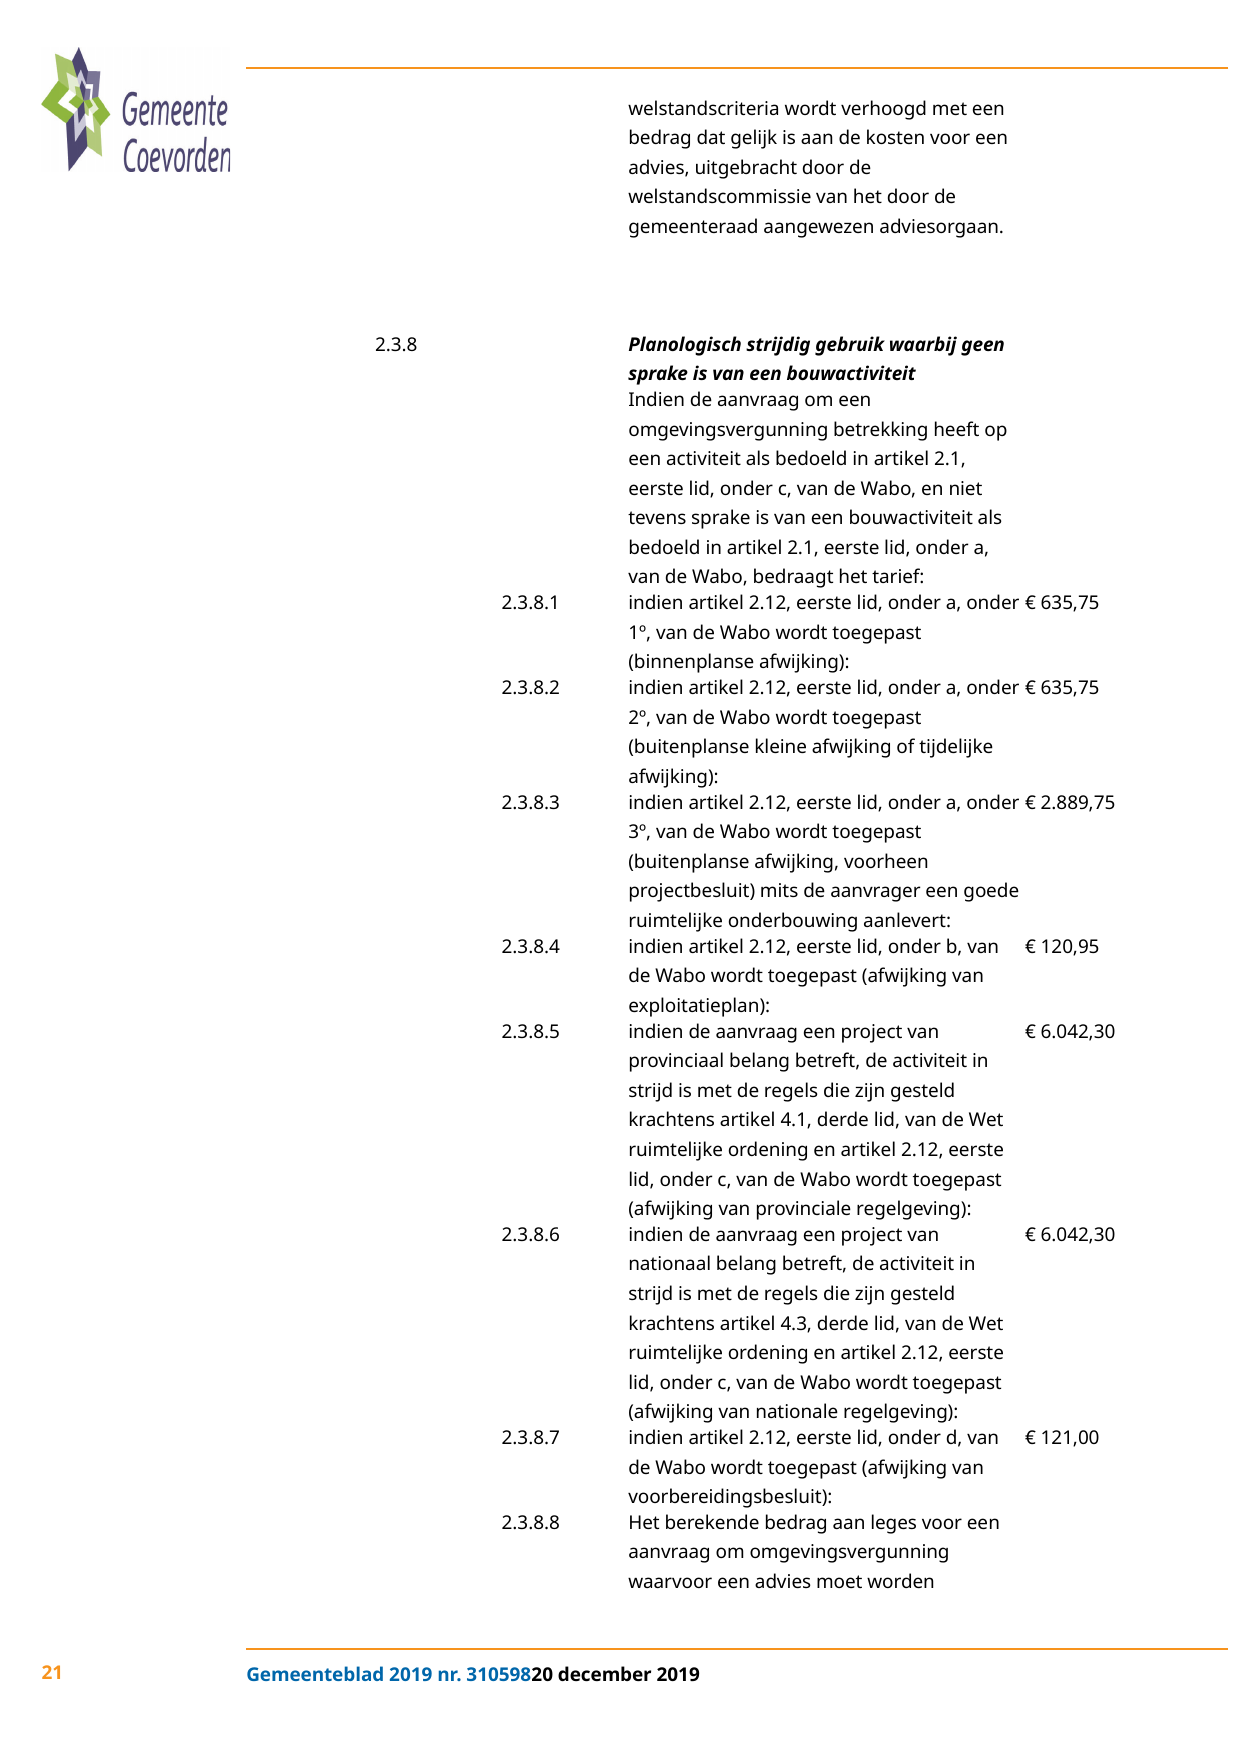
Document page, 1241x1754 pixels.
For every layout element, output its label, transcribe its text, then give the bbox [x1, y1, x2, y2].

table_cell [375, 1424, 501, 1509]
table_cell Het berekende bedrag aan leges voor een aanvraag om omgevingsvergunning waarvoor een advies moet worden [628, 1509, 1025, 1594]
table_cell € 6.042,30 [1025, 1018, 1152, 1221]
table_cell [248, 1509, 375, 1594]
table_cell € 120,95 [1025, 933, 1152, 1018]
table_header [501, 331, 628, 386]
table_cell indien artikel 2.12, eerste lid, onder a, onder 3º, van de Wabo wordt toegepast (buitenplanse afwijking, voorheen projectbesluit) mits de aanvrager een goede ruimtelijke onderbouwing aanlevert: [628, 789, 1025, 933]
table_cell indien artikel 2.12, eerste lid, onder a, onder 2º, van de Wabo wordt toegepast (buitenplanse kleine afwijking of tijdelijke afwijking): [628, 674, 1025, 789]
table_cell [375, 933, 501, 1018]
table_cell 2.3.8.3 [501, 789, 628, 933]
table_cell [375, 95, 501, 298]
table_cell [1025, 386, 1152, 589]
table_cell indien artikel 2.12, eerste lid, onder d, van de Wabo wordt toegepast (afwijking van voorbereidingsbesluit): [628, 1424, 1025, 1509]
table_cell € 121,00 [1025, 1424, 1152, 1509]
table_cell [248, 789, 375, 933]
table_cell [375, 789, 501, 933]
table_cell 2.3.8.4 [501, 933, 628, 1018]
table_cell [248, 386, 375, 589]
table_cell [375, 590, 501, 674]
table_cell [1025, 1509, 1152, 1594]
table_cell [375, 674, 501, 789]
table_cell welstandscriteria wordt verhoogd met een bedrag dat gelijk is aan de kosten voor een advies, uitgebracht door de welstandscommissie van het door de gemeenteraad aangewezen adviesorgaan. [628, 95, 1025, 298]
table_cell € 2.889,75 [1025, 789, 1152, 933]
table_cell [248, 590, 375, 674]
table_cell [248, 1221, 375, 1424]
table_cell Indien de aanvraag om een omgevingsvergunning betrekking heeft op een activiteit als bedoeld in artikel 2.1, eerste lid, onder c, van de Wabo, en niet tevens sprake is van een bouwactiviteit als bedoeld in artikel 2.1, eerste lid, onder a, van de Wabo, bedraagt het tarief: [628, 386, 1025, 589]
table_header Planologisch strijdig gebruik waarbij geen sprake is van een bouwactiviteit [628, 331, 1025, 386]
table_cell [375, 386, 501, 589]
table_cell [248, 674, 375, 789]
table_cell 2.3.8.2 [501, 674, 628, 789]
table_cell [248, 95, 375, 298]
table_cell indien artikel 2.12, eerste lid, onder b, van de Wabo wordt toegepast (afwijking van exploitatieplan): [628, 933, 1025, 1018]
table_header 2.3.8 [375, 331, 501, 386]
table_header [248, 331, 375, 386]
table_cell 2.3.8.1 [501, 590, 628, 674]
table_cell indien de aanvraag een project van provinciaal belang betreft, de activiteit in strijd is met de regels die zijn gesteld krachtens artikel 4.1, derde lid, van de Wet ruimtelijke ordening en artikel 2.12, eerste lid, onder c, van de Wabo wordt toegepast (afwijking van provinciale regelgeving): [628, 1018, 1025, 1221]
table_cell € 6.042,30 [1025, 1221, 1152, 1424]
table_cell indien de aanvraag een project van nationaal belang betreft, de activiteit in strijd is met de regels die zijn gesteld krachtens artikel 4.3, derde lid, van de Wet ruimtelijke ordening en artikel 2.12, eerste lid, onder c, van de Wabo wordt toegepast (afwijking van nationale regelgeving): [628, 1221, 1025, 1424]
table_cell [248, 1424, 375, 1509]
table_cell indien artikel 2.12, eerste lid, onder a, onder 1º, van de Wabo wordt toegepast (binnenplanse afwijking): [628, 590, 1025, 674]
table_cell [375, 1221, 501, 1424]
table_cell 2.3.8.7 [501, 1424, 628, 1509]
table_header [1025, 331, 1152, 386]
table_cell [248, 1018, 375, 1221]
table_cell [501, 386, 628, 589]
table_cell [248, 933, 375, 1018]
table_cell [501, 95, 628, 298]
table_cell € 635,75 [1025, 674, 1152, 789]
picture [41, 47, 231, 172]
table_cell € 635,75 [1025, 590, 1152, 674]
table_cell 2.3.8.8 [501, 1509, 628, 1594]
table_cell 2.3.8.6 [501, 1221, 628, 1424]
table_cell [1025, 95, 1152, 298]
table_cell [375, 1509, 501, 1594]
table_cell [375, 1018, 501, 1221]
table_cell 2.3.8.5 [501, 1018, 628, 1221]
